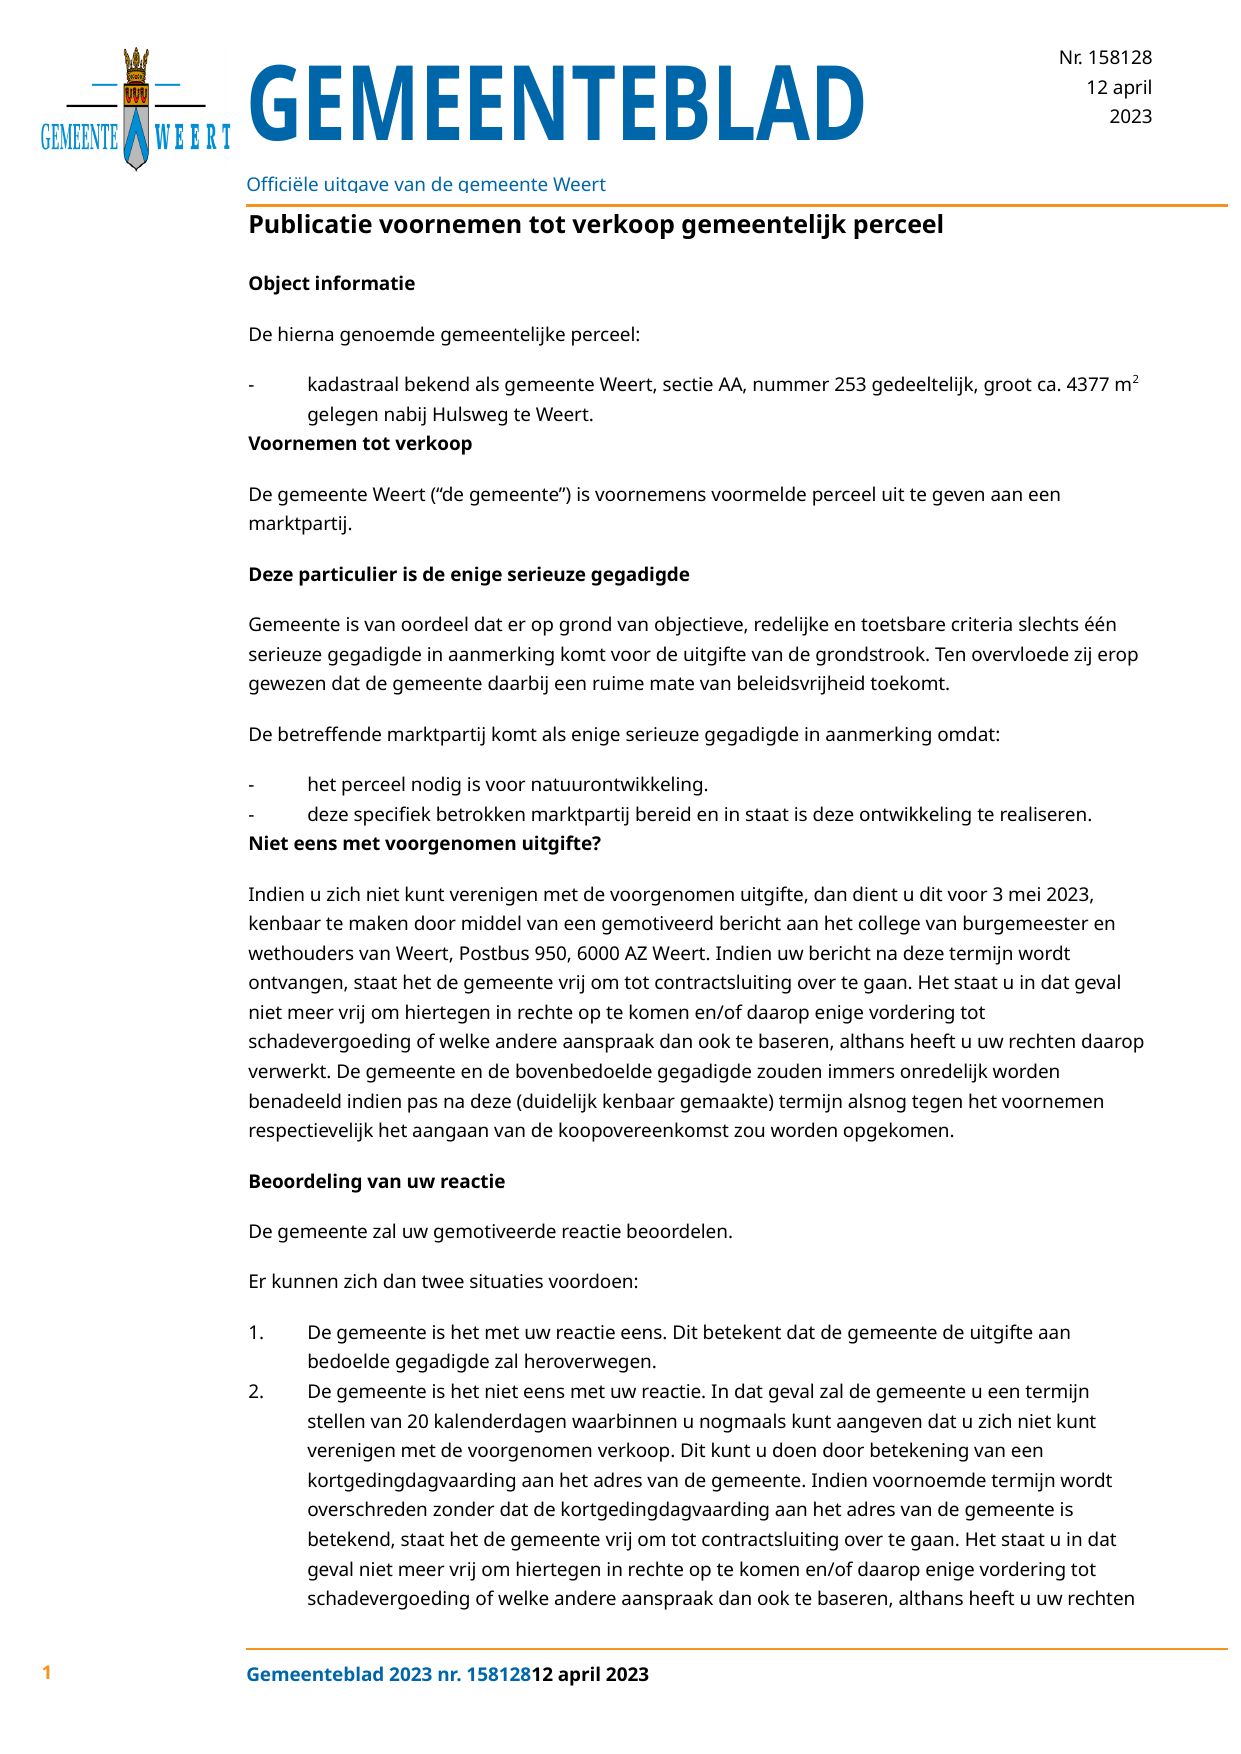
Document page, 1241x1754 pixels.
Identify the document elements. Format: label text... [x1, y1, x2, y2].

text Object informatie [248, 270, 1152, 296]
list deze specifiek betrokken marktpartij bereid en in staat is deze ontwikkeling te realiseren. [248, 801, 1152, 826]
list kadastraal bekend als gemeente Weert, sectie AA, nummer 253 gedeeltelijk, groot ca. 4377 m2 gelegen nabij Hulsweg te Weert. [248, 371, 1152, 426]
list het perceel nodig is voor natuurontwikkeling. [248, 771, 1152, 797]
text De gemeente zal uw gemotiveerde reactie beoordelen. [248, 1218, 1152, 1244]
text Publicatie voornemen tot verkoop gemeentelijk perceel [248, 207, 1152, 241]
text Gemeente is van oordeel dat er op grond van objectieve, redelijke en toetsbare criteria slechts één serieuze gegadigde in aanmerking komt voor de uitgifte van de grondstrook. Ten overvloede zij erop gewezen dat de gemeente daarbij een ruime mate van beleidsvrijheid toekomt. [248, 611, 1152, 696]
text Niet eens met voorgenomen uitgifte? [248, 830, 1152, 856]
text Indien u zich niet kunt verenigen met de voorgenomen uitgifte, dan dient u dit voor 3 mei 2023, kenbaar te maken door middel van een gemotiveerd bericht aan het college van burgemeester en wethouders van Weert, Postbus 950, 6000 AZ Weert. Indien uw bericht na deze termijn wordt ontvangen, staat het de gemeente vrij om tot contractsluiting over te gaan. Het staat u in dat geval niet meer vrij om hiertegen in rechte op te komen en/of daarop enige vordering tot schadevergoeding of welke andere aanspraak dan ook te baseren, althans heeft u uw rechten daarop verwerkt. De gemeente en de bovenbedoelde gegadigde zouden immers onredelijk worden benadeeld indien pas na deze (duidelijk kenbaar gemaakte) termijn alsnog tegen het voornemen respectievelijk het aangaan van de koopovereenkomst zou worden opgekomen. [248, 881, 1152, 1143]
text De hierna genoemde gemeentelijke perceel: [248, 321, 1152, 346]
picture [41, 47, 231, 172]
list De gemeente is het niet eens met uw reactie. In dat geval zal de gemeente u een termijn stellen van 20 kalenderdagen waarbinnen u nogmaals kunt aangeven dat u zich niet kunt verenigen met de voorgenomen verkoop. Dit kunt u doen door betekening van een kortgedingdagvaarding aan het adres van de gemeente. Indien voornoemde termijn wordt overschreden zonder dat de kortgedingdagvaarding aan het adres van de gemeente is betekend, staat het de gemeente vrij om tot contractsluiting over te gaan. Het staat u in dat geval niet meer vrij om hiertegen in rechte op te komen en/of daarop enige vordering tot schadevergoeding of welke andere aanspraak dan ook te baseren, althans heeft u uw rechten [248, 1378, 1152, 1611]
text Voornemen tot verkoop [248, 430, 1152, 456]
text Deze particulier is de enige serieuze gegadigde [248, 561, 1152, 586]
list De gemeente is het met uw reactie eens. Dit betekent dat de gemeente de uitgifte aan bedoelde gegadigde zal heroverwegen. [248, 1319, 1152, 1374]
text De gemeente Weert (“de gemeente”) is voornemens voormelde perceel uit te geven aan een marktpartij. [248, 481, 1152, 536]
text Er kunnen zich dan twee situaties voordoen: [248, 1269, 1152, 1294]
text De betreffende marktpartij komt als enige serieuze gegadigde in aanmerking omdat: [248, 721, 1152, 746]
text Beoordeling van uw reactie [248, 1168, 1152, 1193]
